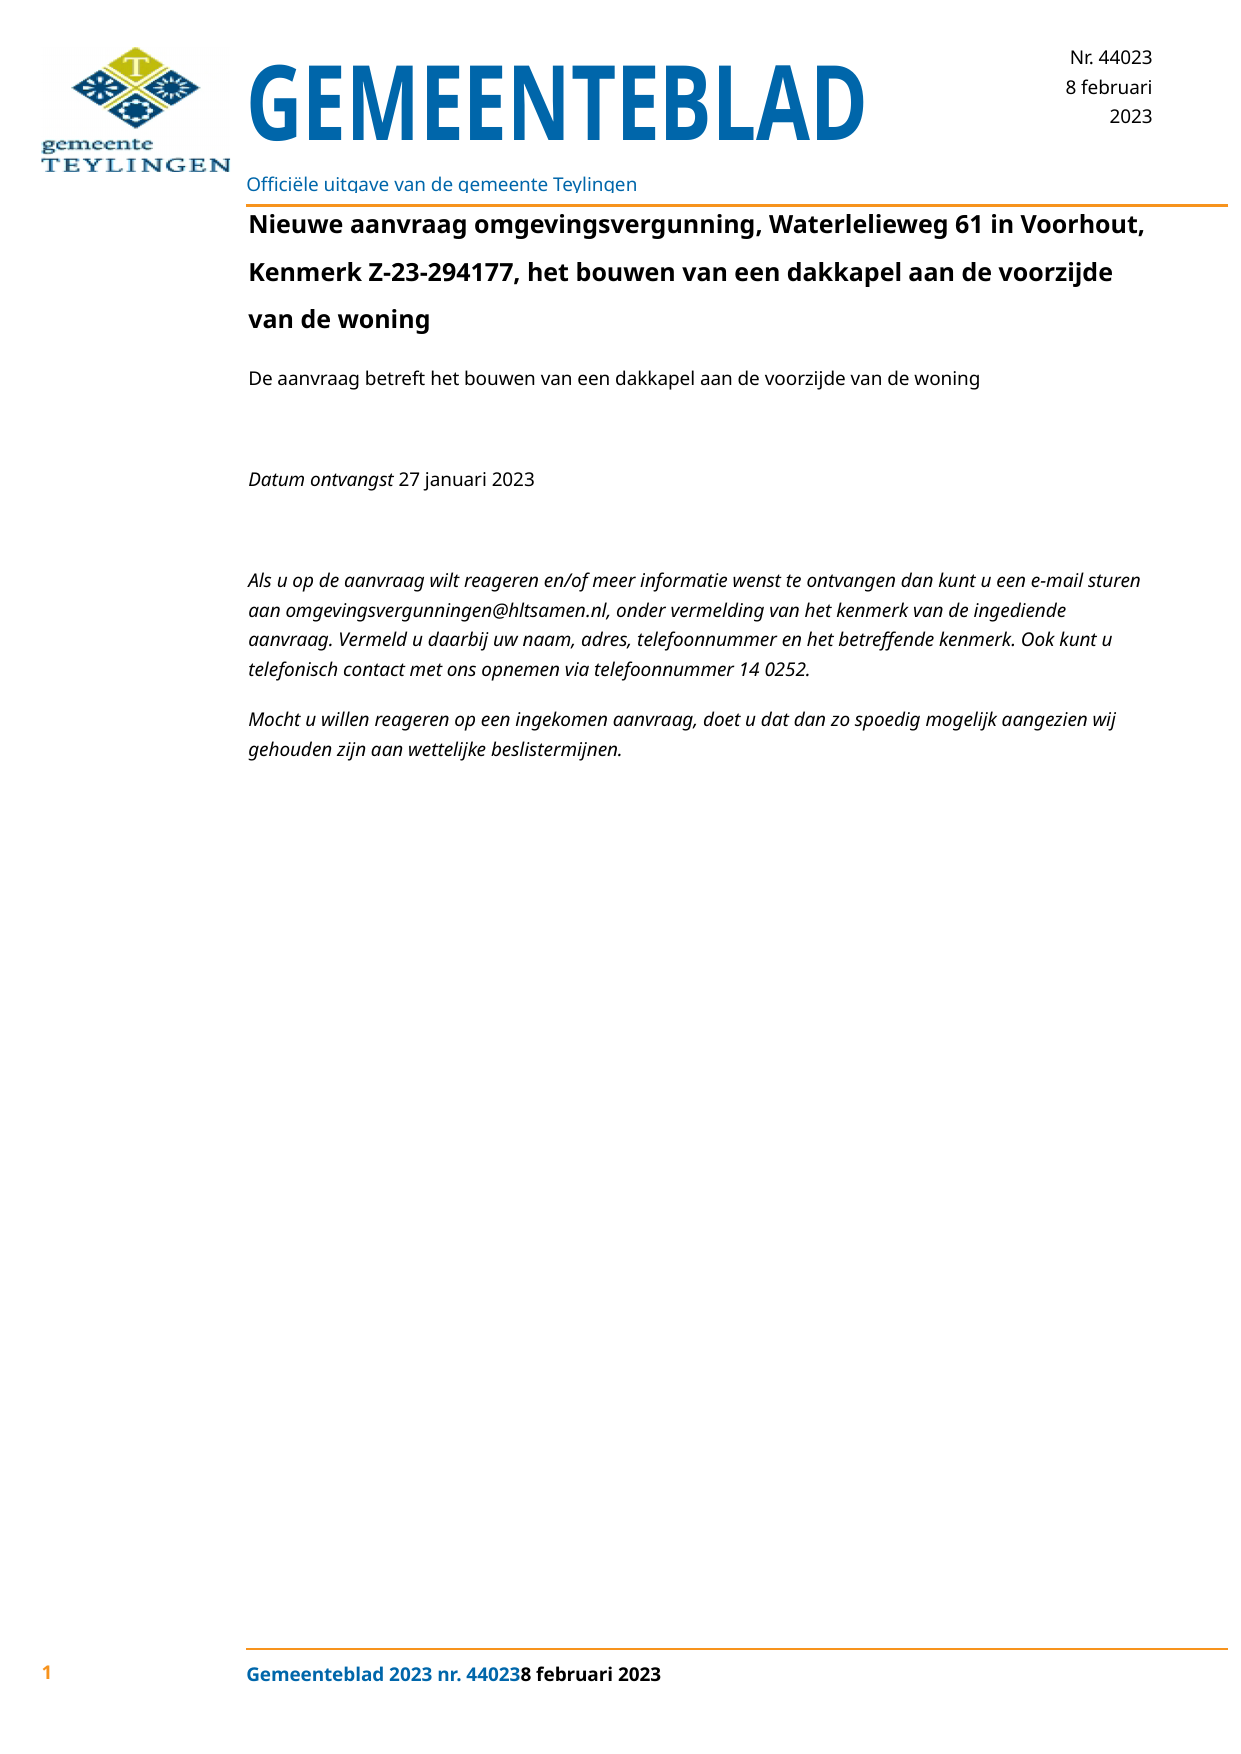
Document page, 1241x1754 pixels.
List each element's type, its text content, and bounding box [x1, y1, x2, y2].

text Datum ontvangst 27 januari 2023 [248, 466, 1152, 492]
text Mocht u willen reageren op een ingekomen aanvraag, doet u dat dan zo spoedig mogelijk aangezien wij gehouden zijn aan wettelijke beslistermijnen. [248, 706, 1152, 762]
text Als u op de aanvraag wilt reageren en/of meer informatie wenst te ontvangen dan kunt u een e-mail sturen aan omgevingsvergunningen@hltsamen.nl, onder vermelding van het kenmerk van de ingediende aanvraag. Vermeld u daarbij uw naam, adres, telefoonnummer en het betreffende kenmerk. Ook kunt u telefonisch contact met ons opnemen via telefoonnummer 14 0252. [248, 567, 1152, 682]
text Nieuwe aanvraag omgevingsvergunning, Waterlelieweg 61 in Voorhout, Kenmerk Z-23-294177, het bouwen van een dakkapel aan de voorzijde van de woning [248, 207, 1152, 336]
text De aanvraag betreft het bouwen van een dakkapel aan de voorzijde van de woning [248, 366, 1152, 391]
picture [41, 47, 231, 172]
